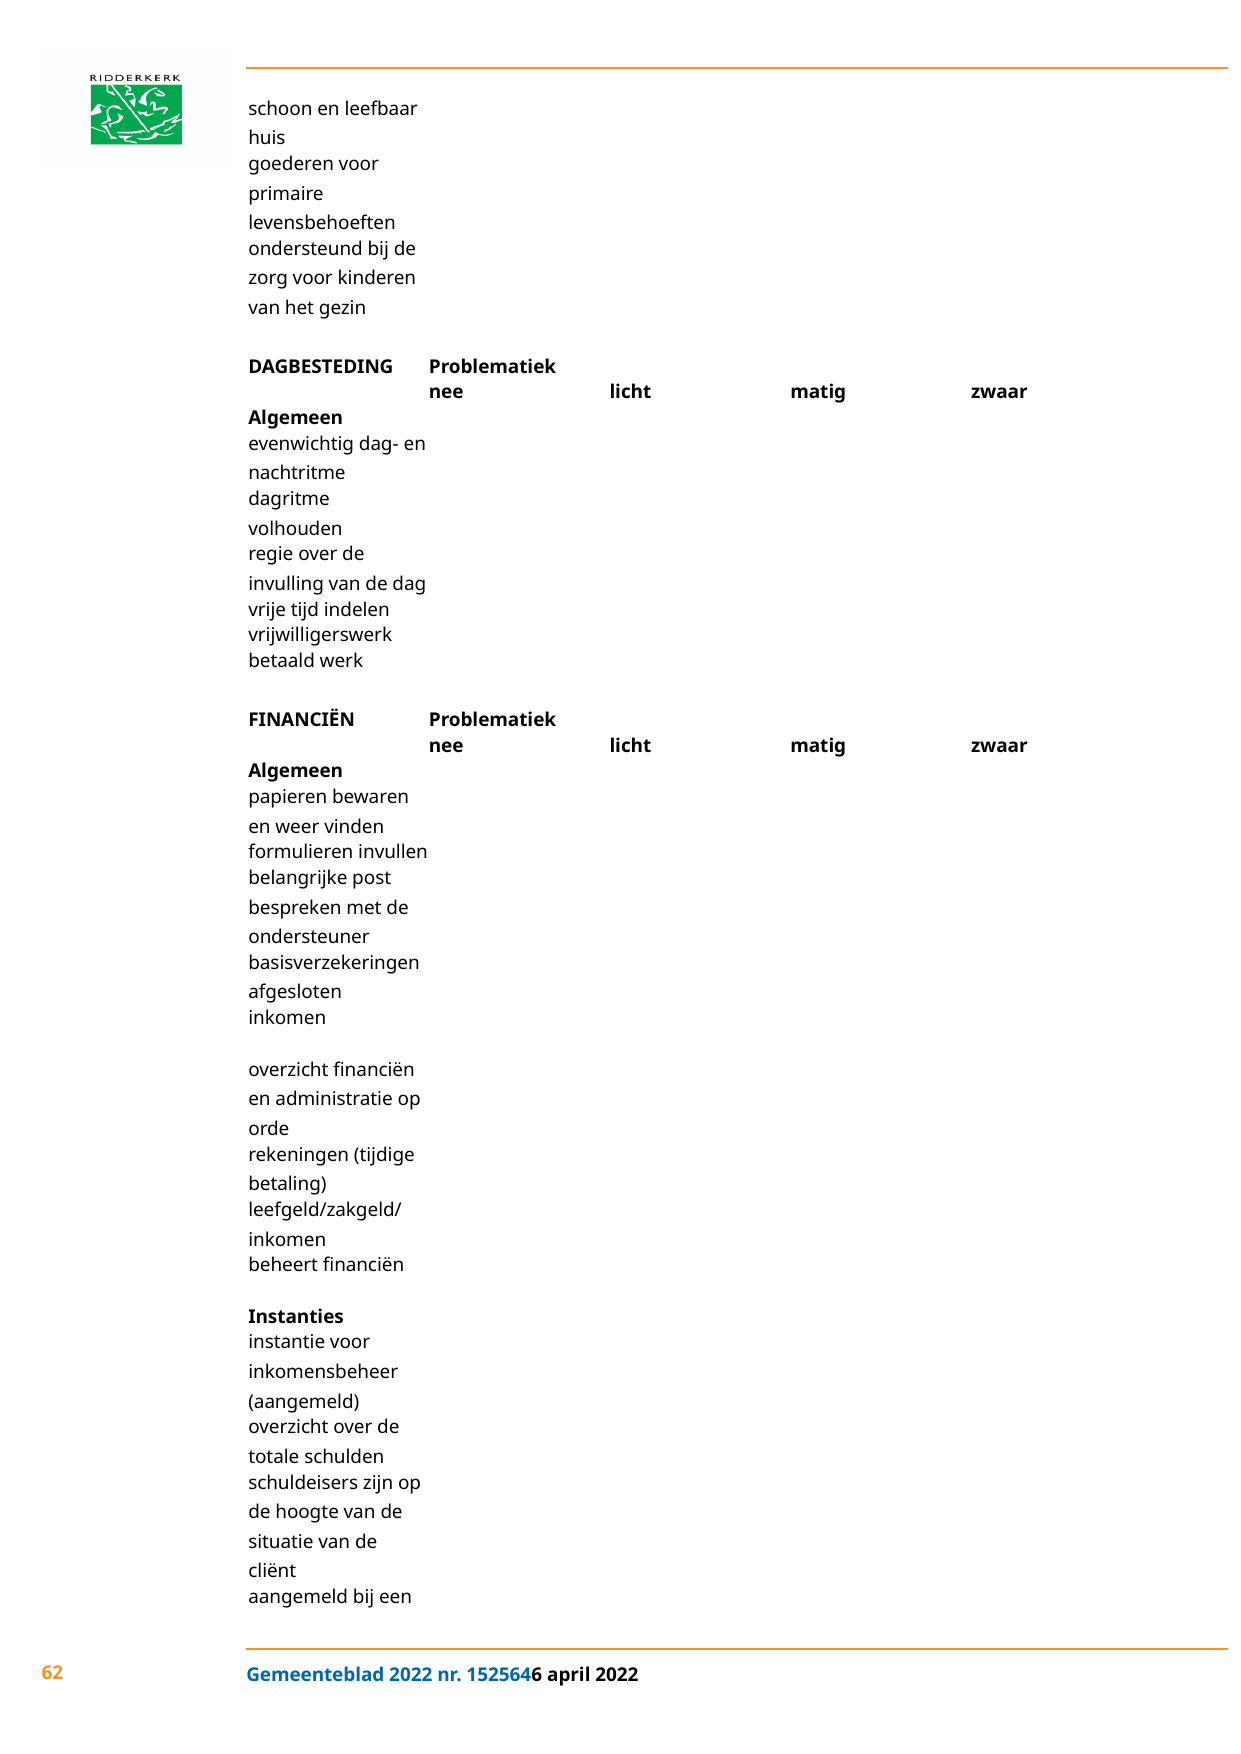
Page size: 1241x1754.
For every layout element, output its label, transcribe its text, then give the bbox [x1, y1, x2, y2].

table_cell [429, 1414, 609, 1469]
table_cell [609, 622, 790, 647]
table_cell [971, 1583, 1152, 1609]
table_cell [971, 839, 1152, 864]
table_cell ondersteund bij de zorg voor kinderen van het gezin [248, 235, 429, 320]
table_cell [609, 541, 790, 596]
table_cell [429, 1196, 609, 1251]
table_cell matig [790, 379, 971, 404]
table_cell [609, 1583, 790, 1609]
table_cell zwaar [971, 379, 1152, 404]
table_cell [609, 1251, 790, 1277]
table_cell [790, 864, 971, 949]
table_cell [971, 541, 1152, 596]
table_cell [971, 596, 1152, 622]
table_cell evenwichtig dag- en nachtritme [248, 430, 429, 485]
table_cell [429, 949, 609, 1004]
table_cell [790, 1583, 971, 1609]
table_cell [971, 430, 1152, 485]
table_cell [790, 783, 971, 838]
table_cell [609, 1329, 790, 1413]
table_cell papieren bewaren en weer vinden [248, 783, 429, 838]
table_cell [609, 758, 790, 783]
table_cell [790, 949, 971, 1004]
table_cell [429, 1056, 609, 1141]
table_cell [609, 1056, 790, 1141]
table_cell [609, 596, 790, 622]
table_cell [790, 430, 971, 485]
table_cell [971, 648, 1152, 673]
table_cell [609, 1141, 790, 1196]
table_cell [790, 485, 971, 541]
table_cell [429, 758, 609, 783]
table_cell [790, 1414, 971, 1469]
table_cell [609, 648, 790, 673]
table_cell [971, 1005, 1152, 1030]
table_cell [429, 1303, 609, 1329]
table_cell [971, 95, 1152, 150]
table_cell goederen voor primaire levensbehoeften [248, 150, 429, 235]
table_cell [429, 1030, 609, 1056]
table_cell [429, 1329, 609, 1413]
table_cell schoon en leefbaar huis [248, 95, 429, 150]
table_cell [609, 1030, 790, 1056]
table_cell [971, 150, 1152, 235]
table_cell [609, 1196, 790, 1251]
table_cell [609, 783, 790, 838]
table_cell [790, 1277, 971, 1303]
table_cell [971, 1196, 1152, 1251]
table_cell [429, 622, 609, 647]
table_cell [971, 1414, 1152, 1469]
table_header DAGBESTEDING [248, 353, 429, 404]
table_cell [790, 596, 971, 622]
table_cell inkomen [248, 1005, 429, 1030]
table_cell [971, 1303, 1152, 1329]
table_cell [429, 1469, 609, 1583]
table_cell [971, 758, 1152, 783]
table_cell basisverzekeringen afgesloten [248, 949, 429, 1004]
table_cell [609, 1277, 790, 1303]
table_cell [790, 1469, 971, 1583]
table_cell [609, 150, 790, 235]
table_cell aangemeld bij een [248, 1583, 429, 1609]
table_header FINANCIËN [248, 706, 429, 757]
table_cell [971, 235, 1152, 320]
table_cell [790, 1030, 971, 1056]
table_cell [429, 1141, 609, 1196]
table_cell Algemeen [248, 758, 429, 783]
table_cell [971, 1277, 1152, 1303]
table_cell [609, 1303, 790, 1329]
table_cell [971, 864, 1152, 949]
table_cell Algemeen [248, 404, 429, 430]
table_cell [971, 949, 1152, 1004]
table_cell [429, 596, 609, 622]
table_cell [609, 235, 790, 320]
table_cell [429, 1277, 609, 1303]
table_cell [609, 839, 790, 864]
table_cell regie over de invulling van de dag [248, 541, 429, 596]
table_cell beheert financiën [248, 1251, 429, 1277]
table_cell [429, 1005, 609, 1030]
table_cell [790, 150, 971, 235]
table_cell [609, 949, 790, 1004]
table_cell [609, 404, 790, 430]
table_cell [790, 622, 971, 647]
table_cell [609, 1469, 790, 1583]
table_cell belangrijke post bespreken met de ondersteuner [248, 864, 429, 949]
table_cell [429, 95, 609, 150]
table_cell [790, 1196, 971, 1251]
table_cell [429, 1251, 609, 1277]
table_cell [790, 1005, 971, 1030]
table_cell [971, 485, 1152, 541]
table_cell [609, 430, 790, 485]
table_cell [790, 839, 971, 864]
table_cell overzicht over de totale schulden [248, 1414, 429, 1469]
table_cell [790, 404, 971, 430]
table_header Problematiek [429, 353, 1152, 378]
table_cell matig [790, 732, 971, 757]
table_cell [429, 864, 609, 949]
table_cell [429, 839, 609, 864]
table_cell [790, 1329, 971, 1413]
table_cell leefgeld/zakgeld/inkomen [248, 1196, 429, 1251]
table_cell [971, 1141, 1152, 1196]
table_cell zwaar [971, 732, 1152, 757]
table_cell dagritme volhouden [248, 485, 429, 541]
table_cell [971, 783, 1152, 838]
table_cell [971, 1329, 1152, 1413]
table_cell [429, 430, 609, 485]
table_cell [429, 783, 609, 838]
table_cell [429, 1583, 609, 1609]
table_cell [609, 1005, 790, 1030]
table_cell [971, 1251, 1152, 1277]
table_cell [790, 541, 971, 596]
table_cell [790, 648, 971, 673]
table_cell [971, 1469, 1152, 1583]
table_cell [248, 1030, 429, 1056]
table_cell licht [609, 732, 790, 757]
table_cell formulieren invullen [248, 839, 429, 864]
table_cell schuldeisers zijn op de hoogte van de situatie van de cliënt [248, 1469, 429, 1583]
table_cell [971, 1056, 1152, 1141]
table_cell [429, 648, 609, 673]
table_cell [429, 404, 609, 430]
table_cell Instanties [248, 1303, 429, 1329]
picture [41, 47, 231, 172]
table_cell [790, 95, 971, 150]
table_cell nee [429, 379, 609, 404]
table_cell [790, 1251, 971, 1277]
table_cell [790, 235, 971, 320]
table_cell [790, 1056, 971, 1141]
table_cell betaald werk [248, 648, 429, 673]
table_cell instantie voor inkomensbeheer (aangemeld) [248, 1329, 429, 1413]
table_cell rekeningen (tijdige betaling) [248, 1141, 429, 1196]
table_cell [429, 485, 609, 541]
table_cell overzicht financiën en administratie op orde [248, 1056, 429, 1141]
table_cell [609, 1414, 790, 1469]
table_cell [971, 1030, 1152, 1056]
table_cell [790, 758, 971, 783]
table_cell [248, 1277, 429, 1303]
table_cell vrijwilligerswerk [248, 622, 429, 647]
table_cell licht [609, 379, 790, 404]
table_cell [790, 1303, 971, 1329]
table_header Problematiek [429, 706, 1152, 732]
table_cell [609, 95, 790, 150]
table_cell [971, 404, 1152, 430]
table_cell vrije tijd indelen [248, 596, 429, 622]
table_cell [609, 864, 790, 949]
table_cell [609, 485, 790, 541]
table_cell [971, 622, 1152, 647]
table_cell nee [429, 732, 609, 757]
table_cell [429, 541, 609, 596]
table_cell [790, 1141, 971, 1196]
table_cell [429, 235, 609, 320]
table_cell [429, 150, 609, 235]
